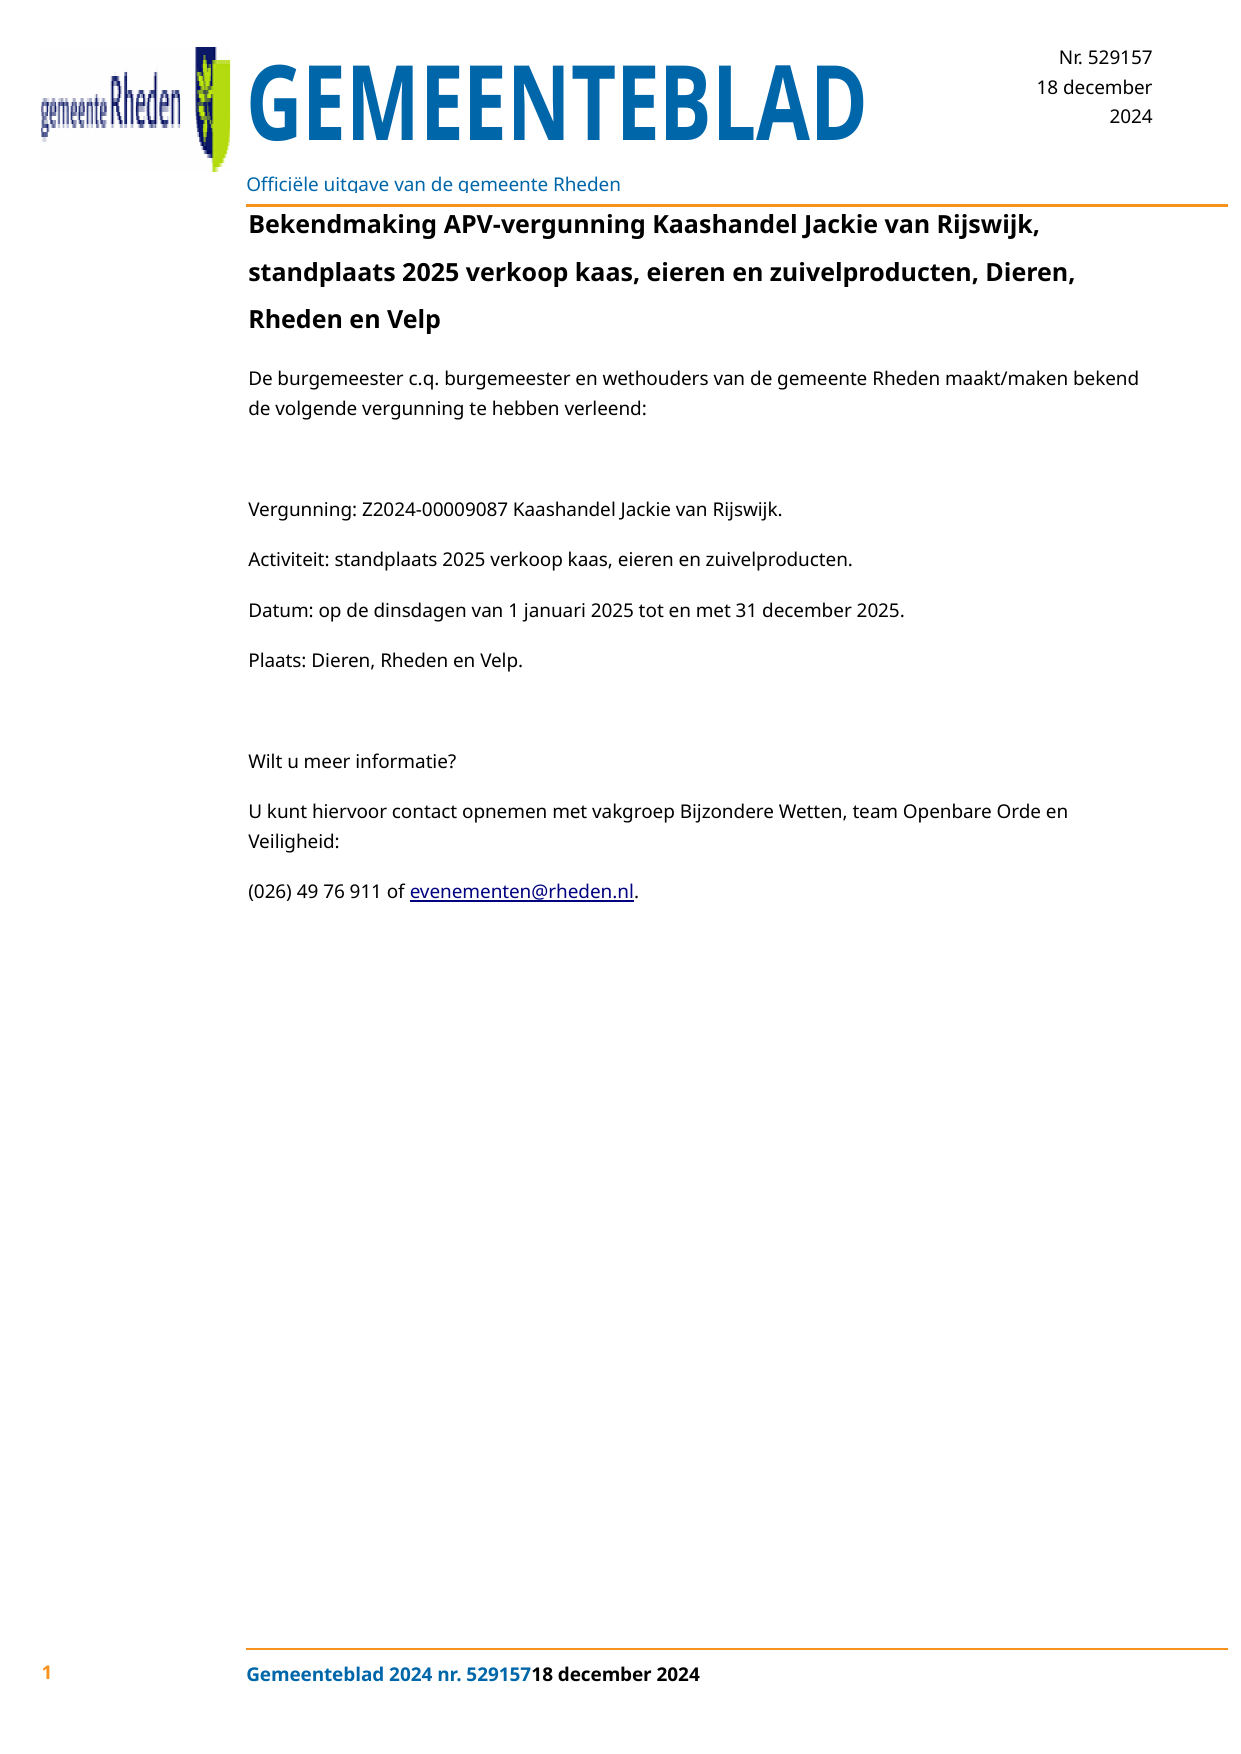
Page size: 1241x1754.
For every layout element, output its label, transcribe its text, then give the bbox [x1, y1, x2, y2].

text U kunt hiervoor contact opnemen met vakgroep Bijzondere Wetten, team Openbare Orde en Veiligheid: [248, 798, 1152, 854]
text Vergunning: Z2024-00009087 Kaashandel Jackie van Rijswijk. [248, 496, 1152, 522]
text Datum: op de dinsdagen van 1 januari 2025 tot en met 31 december 2025. [248, 597, 1152, 622]
text Activiteit: standplaats 2025 verkoop kaas, eieren en zuivelproducten. [248, 546, 1152, 572]
picture [41, 47, 231, 172]
text (026) 49 76 911 of evenementen@rheden.nl. [248, 878, 1152, 904]
text Bekendmaking APV-vergunning Kaashandel Jackie van Rijswijk, standplaats 2025 verkoop kaas, eieren en zuivelproducten, Dieren, Rheden en Velp [248, 207, 1152, 336]
text Plaats: Dieren, Rheden en Velp. [248, 647, 1152, 673]
text Wilt u meer informatie? [248, 748, 1152, 774]
text De burgemeester c.q. burgemeester en wethouders van de gemeente Rheden maakt/maken bekend de volgende vergunning te hebben verleend: [248, 366, 1152, 421]
